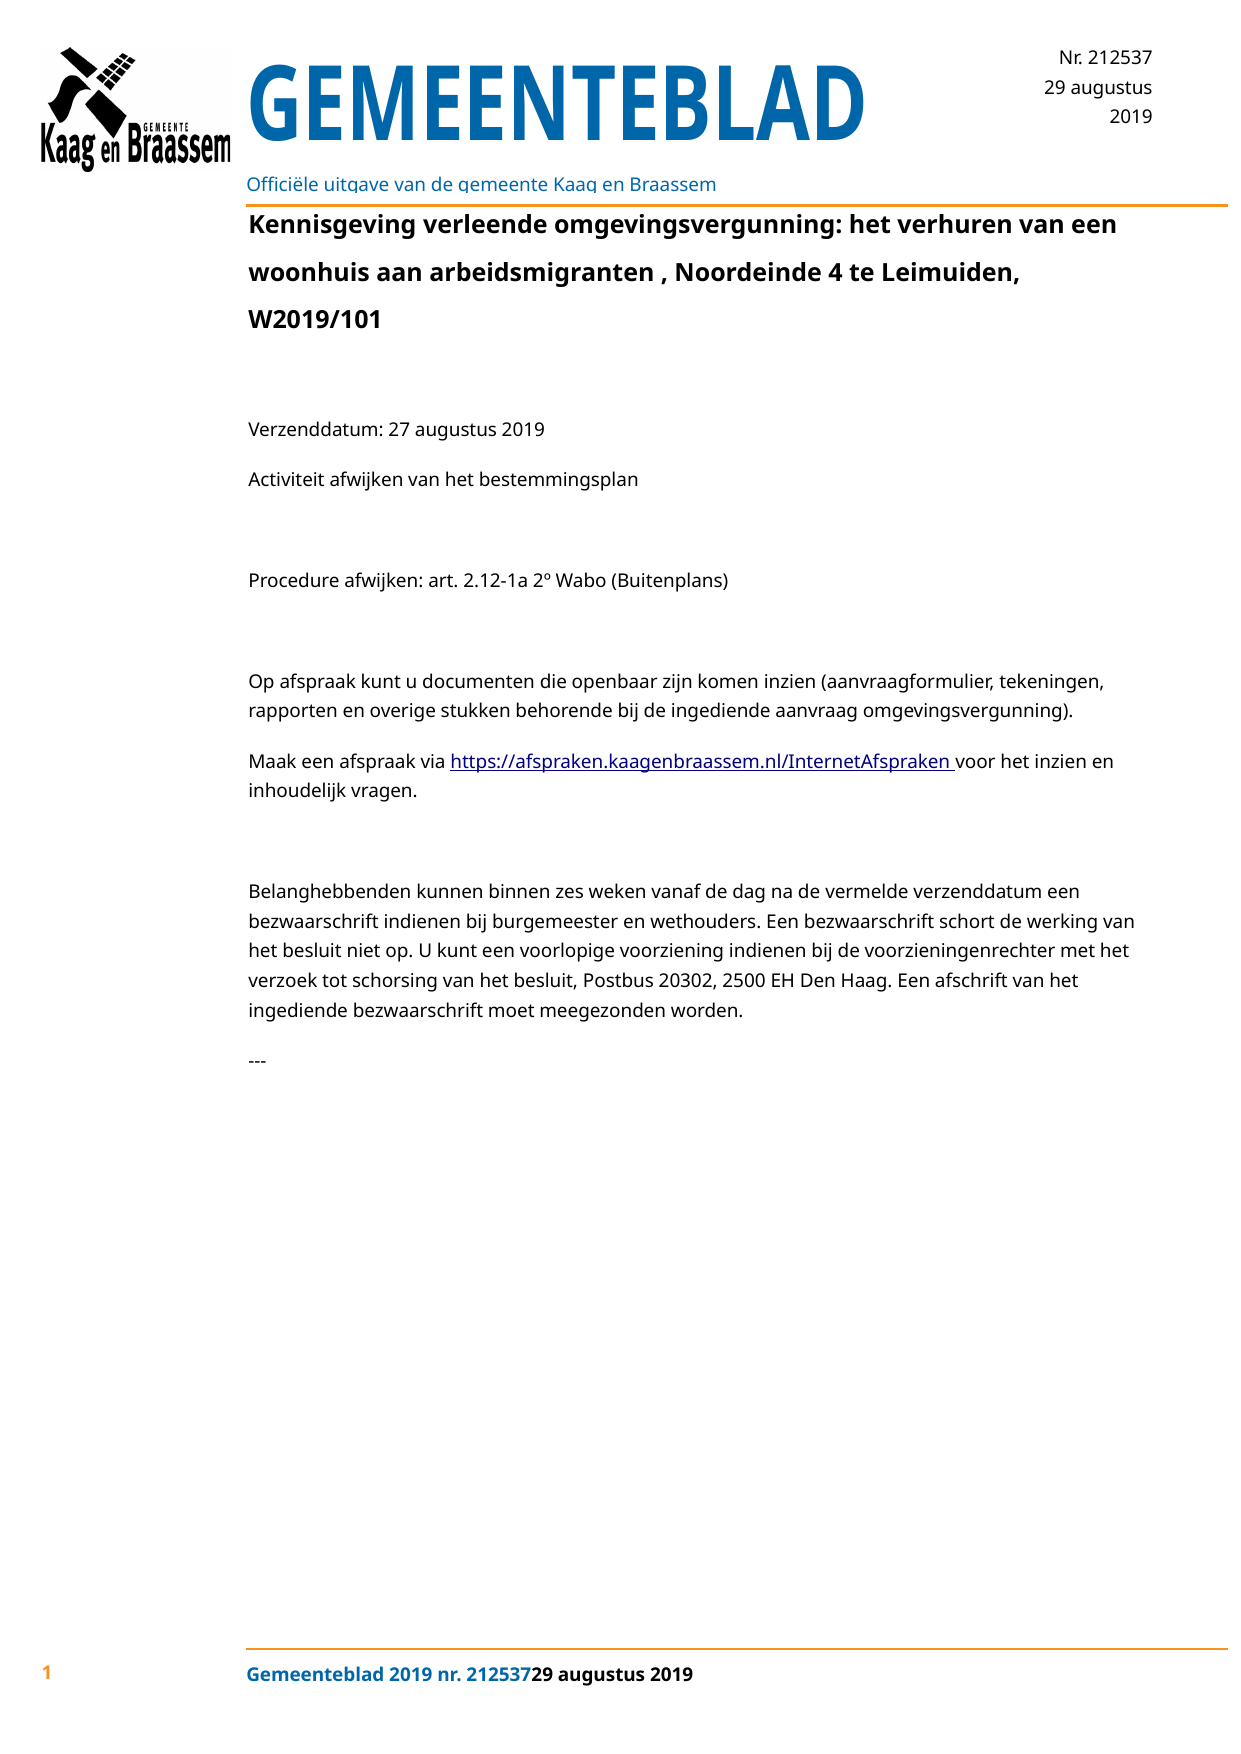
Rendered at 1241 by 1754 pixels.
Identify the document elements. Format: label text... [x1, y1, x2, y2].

picture [41, 47, 231, 172]
text Kennisgeving verleende omgevingsvergunning: het verhuren van een woonhuis aan arbeidsmigranten , Noordeinde 4 te Leimuiden, W2019/101 [248, 207, 1152, 336]
text Activiteit afwijken van het bestemmingsplan [248, 466, 1152, 492]
text --- [248, 1047, 1152, 1073]
text Maak een afspraak via https://afspraken.kaagenbraassem.nl/InternetAfspraken voor het inzien en inhoudelijk vragen. [248, 748, 1152, 803]
text Op afspraak kunt u documenten die openbaar zijn komen inzien (aanvraagformulier, tekeningen, rapporten en overige stukken behorende bij de ingediende aanvraag omgevingsvergunning). [248, 668, 1152, 723]
text Procedure afwijken: art. 2.12-1a 2º Wabo (Buitenplans) [248, 567, 1152, 593]
text Verzenddatum: 27 augustus 2019 [248, 416, 1152, 442]
text Belanghebbenden kunnen binnen zes weken vanaf de dag na de vermelde verzenddatum een bezwaarschrift indienen bij burgemeester en wethouders. Een bezwaarschrift schort de werking van het besluit niet op. U kunt een voorlopige voorziening indienen bij de voorzieningenrechter met het verzoek tot schorsing van het besluit, Postbus 20302, 2500 EH Den Haag. Een afschrift van het ingediende bezwaarschrift moet meegezonden worden. [248, 878, 1152, 1022]
